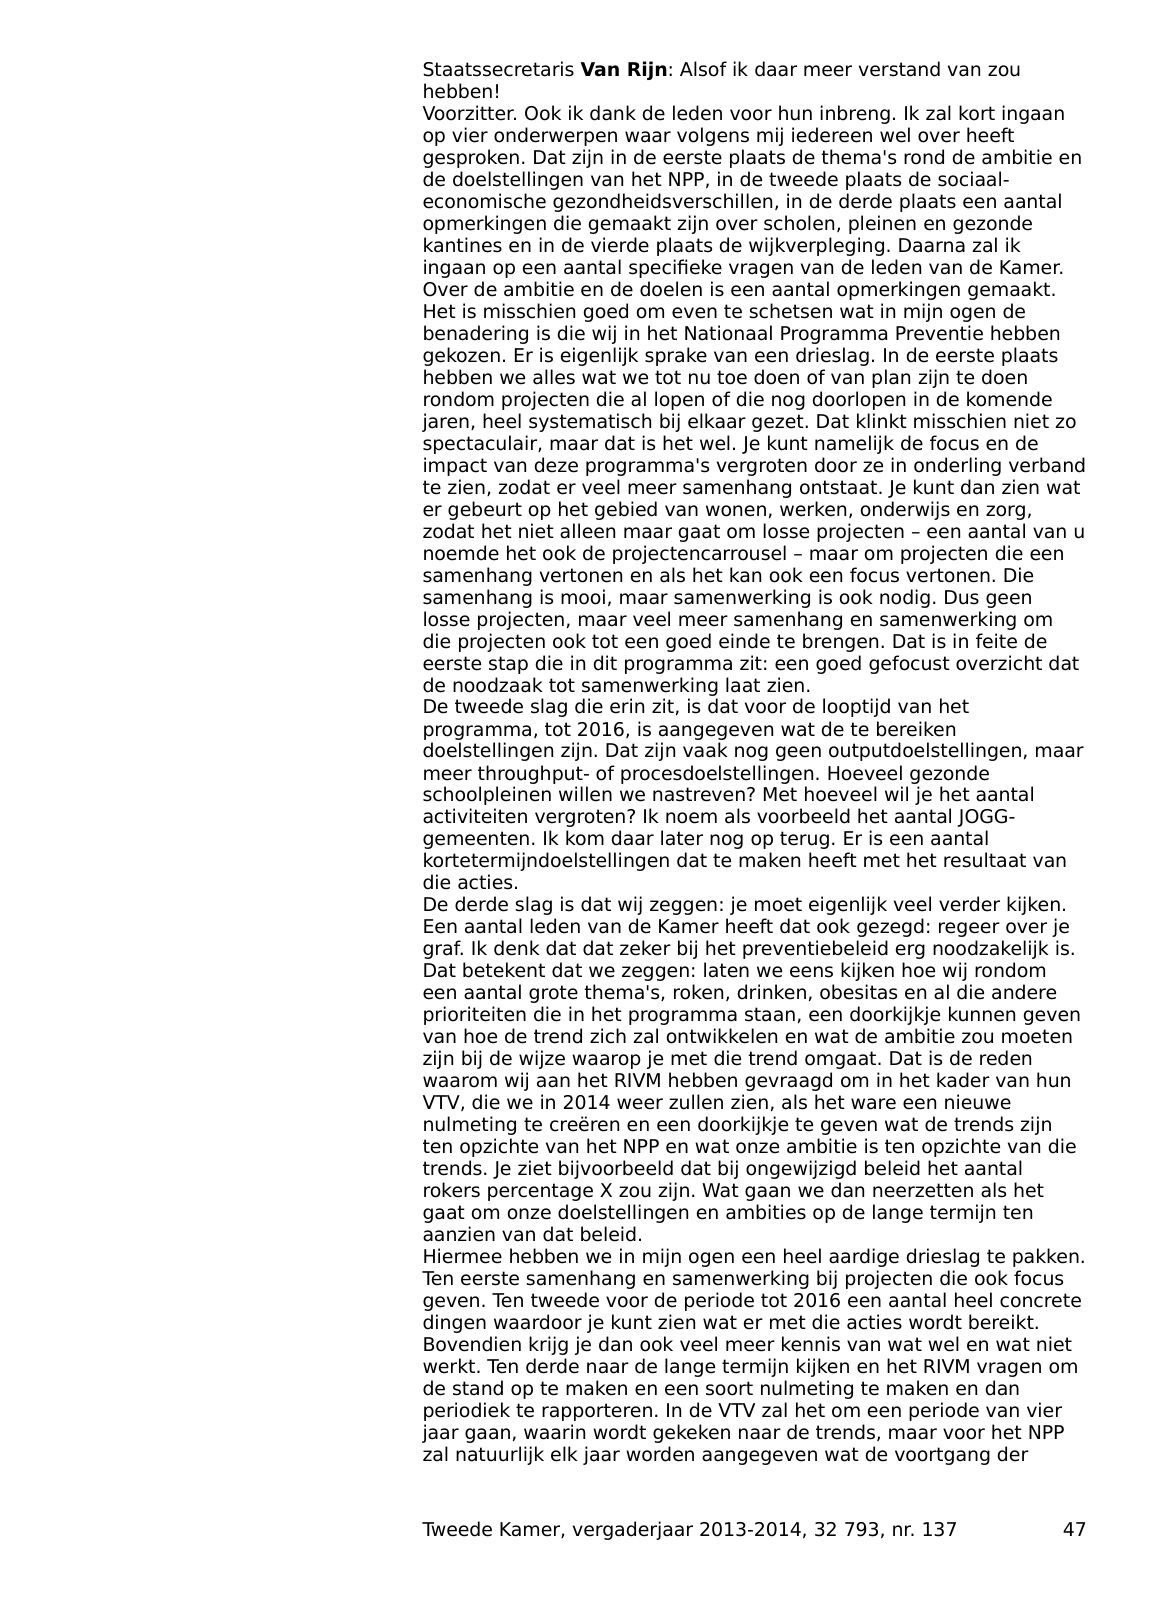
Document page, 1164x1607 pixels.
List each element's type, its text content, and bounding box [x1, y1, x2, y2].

text Hiermee hebben we in mijn ogen een heel aardige drieslag te pakken. Ten eerste samenhang en samenwerking bij projecten die ook focus geven. Ten tweede voor de periode tot 2016 een aantal heel concrete dingen waardoor je kunt zien wat er met die acties wordt bereikt. Bovendien krijg je dan ook veel meer kennis van wat wel en wat niet werkt. Ten derde naar de lange termijn kijken en het RIVM vragen om de stand op te maken en een soort nulmeting te maken en dan periodiek te rapporteren. In de VTV zal het om een periode van vier jaar gaan, waarin wordt gekeken naar de trends, maar voor het NPP zal natuurlijk elk jaar worden aangegeven wat de voortgang der [422, 1246, 1087, 1466]
text Over de ambitie en de doelen is een aantal opmerkingen gemaakt. Het is misschien goed om even te schetsen wat in mijn ogen de benadering is die wij in het Nationaal Programma Preventie hebben gekozen. Er is eigenlijk sprake van een drieslag. In de eerste plaats hebben we alles wat we tot nu toe doen of van plan zijn te doen rondom projecten die al lopen of die nog doorlopen in de komende jaren, heel systematisch bij elkaar gezet. Dat klinkt misschien niet zo spectaculair, maar dat is het wel. Je kunt namelijk de focus en de impact van deze programma's vergroten door ze in onderling verband te zien, zodat er veel meer samenhang ontstaat. Je kunt dan zien wat er gebeurt op het gebied van wonen, werken, onderwijs en zorg, zodat het niet alleen maar gaat om losse projecten – een aantal van u noemde het ook de projectencarrousel – maar om projecten die een samenhang vertonen en als het kan ook een focus vertonen. Die samenhang is mooi, maar samenwerking is ook nodig. Dus geen losse projecten, maar veel meer samenhang en samenwerking om die projecten ook tot een goed einde te brengen. Dat is in feite de eerste stap die in dit programma zit: een goed gefocust overzicht dat de noodzaak tot samenwerking laat zien. [422, 279, 1087, 696]
text Staatssecretaris Van Rijn: Alsof ik daar meer verstand van zou hebben! [422, 59, 1087, 103]
text De tweede slag die erin zit, is dat voor de looptijd van het programma, tot 2016, is aangegeven wat de te bereiken doelstellingen zijn. Dat zijn vaak nog geen outputdoelstellingen, maar meer throughput- of procesdoelstellingen. Hoeveel gezonde schoolpleinen willen we nastreven? Met hoeveel wil je het aantal activiteiten vergroten? Ik noem als voorbeeld het aantal JOGG-gemeenten. Ik kom daar later nog op terug. Er is een aantal kortetermijndoelstellingen dat te maken heeft met het resultaat van die acties. [422, 696, 1087, 894]
text De derde slag is dat wij zeggen: je moet eigenlijk veel verder kijken. Een aantal leden van de Kamer heeft dat ook gezegd: regeer over je graf. Ik denk dat dat zeker bij het preventiebeleid erg noodzakelijk is. Dat betekent dat we zeggen: laten we eens kijken hoe wij rondom een aantal grote thema's, roken, drinken, obesitas en al die andere prioriteiten die in het programma staan, een doorkijkje kunnen geven van hoe de trend zich zal ontwikkelen en wat de ambitie zou moeten zijn bij de wijze waarop je met die trend omgaat. Dat is de reden waarom wij aan het RIVM hebben gevraagd om in het kader van hun VTV, die we in 2014 weer zullen zien, als het ware een nieuwe nulmeting te creëren en een doorkijkje te geven wat de trends zijn ten opzichte van het NPP en wat onze ambitie is ten opzichte van die trends. Je ziet bijvoorbeeld dat bij ongewijzigd beleid het aantal rokers percentage X zou zijn. Wat gaan we dan neerzetten als het gaat om onze doelstellingen en ambities op de lange termijn ten aanzien van dat beleid. [422, 894, 1087, 1246]
text Voorzitter. Ook ik dank de leden voor hun inbreng. Ik zal kort ingaan op vier onderwerpen waar volgens mij iedereen wel over heeft gesproken. Dat zijn in de eerste plaats de thema's rond de ambitie en de doelstellingen van het NPP, in de tweede plaats de sociaal-economische gezondheidsverschillen, in de derde plaats een aantal opmerkingen die gemaakt zijn over scholen, pleinen en gezonde kantines en in de vierde plaats de wijkverpleging. Daarna zal ik ingaan op een aantal specifieke vragen van de leden van de Kamer. [422, 103, 1087, 279]
